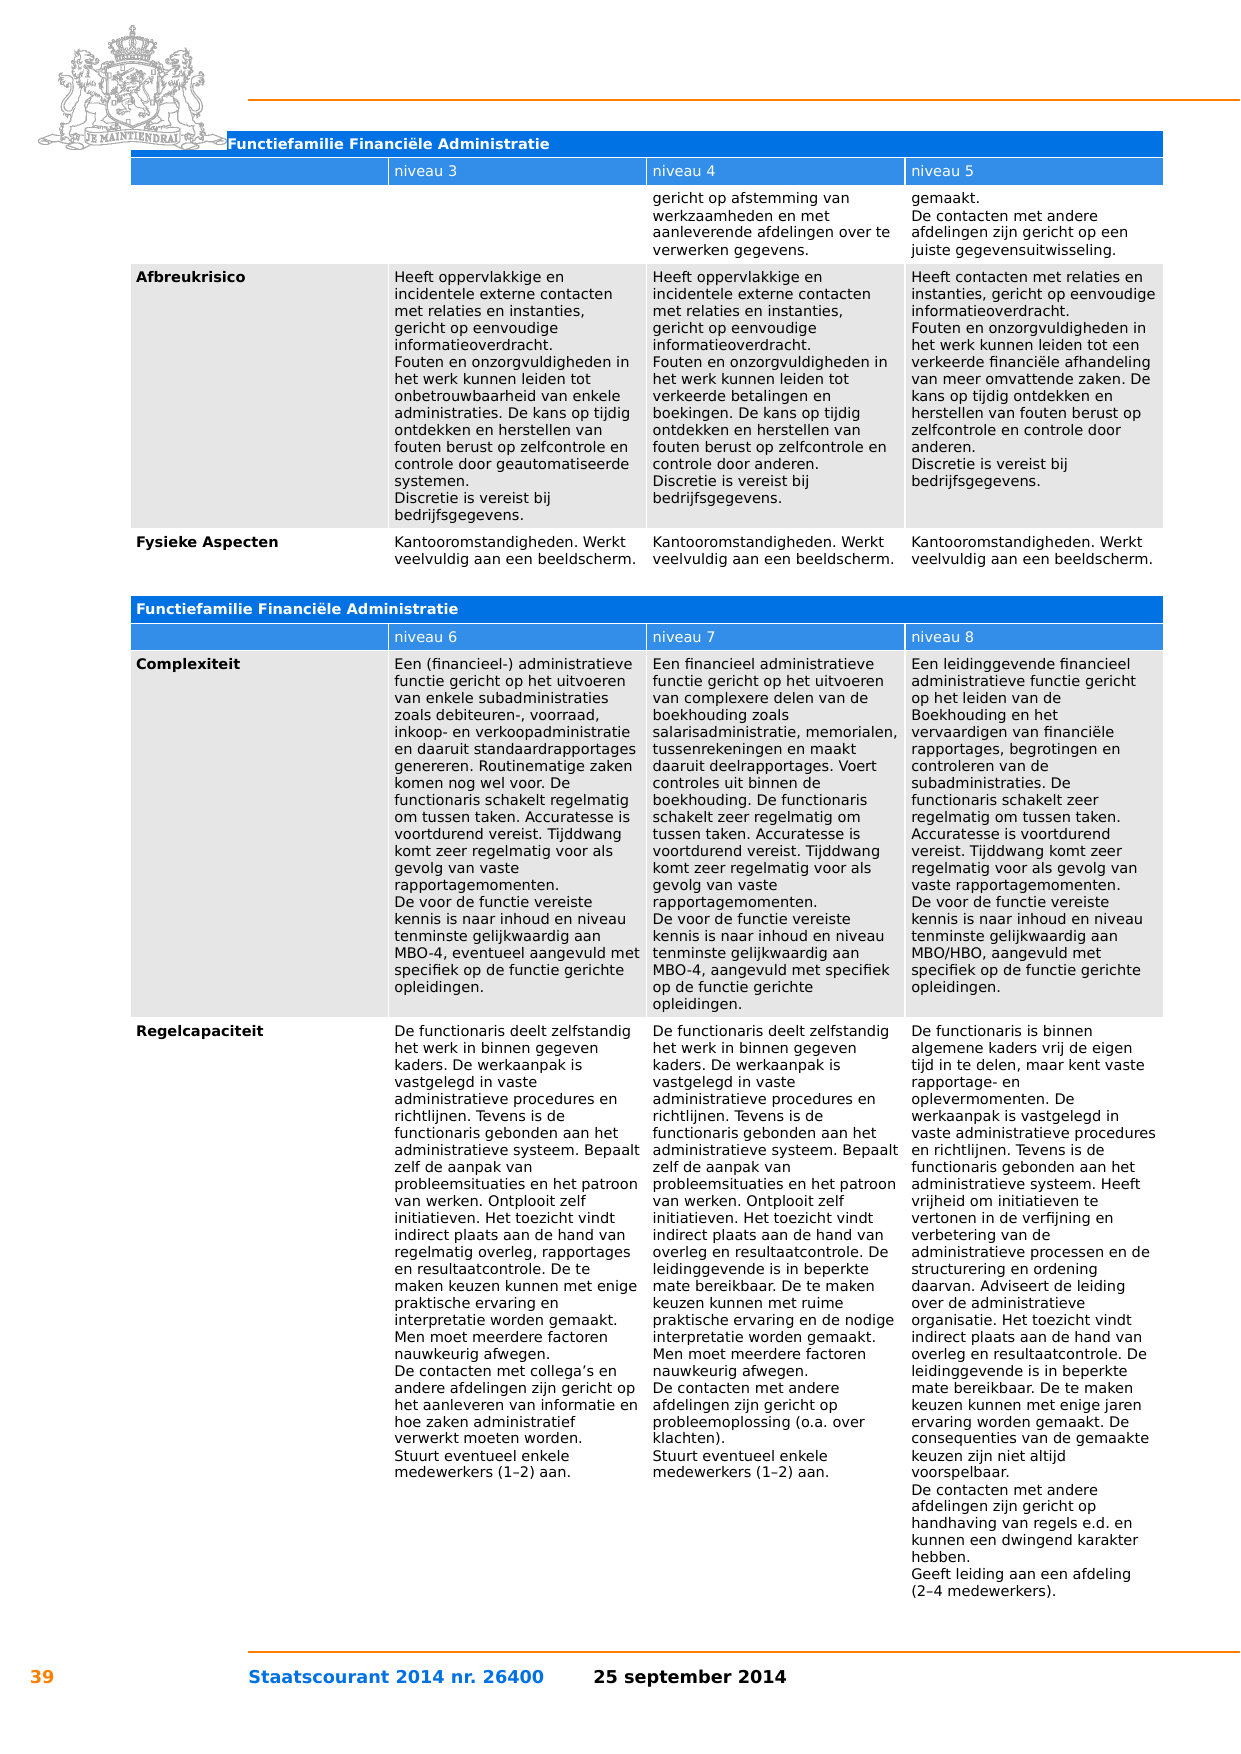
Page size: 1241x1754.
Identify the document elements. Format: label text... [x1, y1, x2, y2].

table_cell Kantooromstandigheden. Werkt veelvuldig aan een beeldscherm. [389, 529, 646, 572]
table_cell Een financieel administratieve functie gericht op het uitvoeren van complexere delen van de boekhouding zoals salarisadministratie, memorialen, tussenrekeningen en maakt daaruit deelrapportages. Voert controles uit binnen de boekhouding. De functionaris schakelt zeer regelmatig om tussen taken. Accuratesse is voortdurend vereist. Tijddwang komt zeer regelmatig voor als gevolg van vaste rapportagemomenten. De voor de functie vereiste kennis is naar inhoud en niveau tenminste gelijkwaardig aan MBO-4, aangevuld met specifiek op de functie gerichte opleidingen. [647, 651, 904, 1017]
table_cell Kantooromstandigheden. Werkt veelvuldig aan een beeldscherm. [906, 529, 1163, 572]
table_cell niveau 7 [647, 624, 904, 650]
table_cell [131, 186, 388, 263]
table_cell Heeft oppervlakkige en incidentele externe contacten met relaties en instanties, gericht op eenvoudige informatieoverdracht. Fouten en onzorgvuldigheden in het werk kunnen leiden tot verkeerde betalingen en boekingen. De kans op tijdig ontdekken en herstellen van fouten berust op zelfcontrole en controle door anderen. Discretie is vereist bij bedrijfsgegevens. [647, 264, 904, 528]
table_cell niveau 8 [906, 624, 1163, 650]
table_cell Complexiteit [131, 651, 388, 1017]
table_cell [389, 186, 646, 263]
table_cell Een leidinggevende financieel administratieve functie gericht op het leiden van de Boekhouding en het vervaardigen van financiële rapportages, begrotingen en controleren van de subadministraties. De functionaris schakelt zeer regelmatig om tussen taken. Accuratesse is voortdurend vereist. Tijddwang komt zeer regelmatig voor als gevolg van vaste rapportagemomenten. De voor de functie vereiste kennis is naar inhoud en niveau tenminste gelijkwaardig aan MBO/HBO, aangevuld met specifiek op de functie gerichte opleidingen. [906, 651, 1163, 1017]
table_cell gemaakt. De contacten met andere afdelingen zijn gericht op een juiste gegevensuitwisseling. [906, 186, 1163, 263]
table_cell Heeft oppervlakkige en incidentele externe contacten met relaties en instanties, gericht op eenvoudige informatieoverdracht. Fouten en onzorgvuldigheden in het werk kunnen leiden tot onbetrouwbaarheid van enkele administraties. De kans op tijdig ontdekken en herstellen van fouten berust op zelfcontrole en controle door geautomatiseerde systemen. Discretie is vereist bij bedrijfsgegevens. [389, 264, 646, 528]
table_cell Fysieke Aspecten [131, 529, 388, 572]
table_cell [131, 158, 388, 185]
table_cell niveau 4 [647, 158, 904, 185]
table_cell De functionaris is binnen algemene kaders vrij de eigen tijd in te delen, maar kent vaste rapportage- en oplevermomenten. De werkaanpak is vastgelegd in vaste administratieve procedures en richtlijnen. Tevens is de functionaris gebonden aan het administratieve systeem. Heeft vrijheid om initiatieven te vertonen in de verfijning en verbetering van de administratieve processen en de structurering en ordening daarvan. Adviseert de leiding over de administratieve organisatie. Het toezicht vindt indirect plaats aan de hand van overleg en resultaatcontrole. De leidinggevende is in beperkte mate bereikbaar. De te maken keuzen kunnen met enige jaren ervaring worden gemaakt. De consequenties van de gemaakte keuzen zijn niet altijd voorspelbaar. De contacten met andere afdelingen zijn gericht op handhaving van regels e.d. en kunnen een dwingend karakter hebben. Geeft leiding aan een afdeling (2–4 medewerkers). [906, 1018, 1163, 1605]
table_cell niveau 5 [906, 158, 1163, 185]
table_cell niveau 6 [389, 624, 646, 650]
table_cell gericht op afstemming van werkzaamheden en met aanleverende afdelingen over te verwerken gegevens. [647, 186, 904, 263]
table_cell Afbreukrisico [131, 264, 388, 528]
table_header Functiefamilie Financiële Administratie [131, 131, 1163, 157]
table_cell Heeft contacten met relaties en instanties, gericht op eenvoudige informatieoverdracht. Fouten en onzorgvuldigheden in het werk kunnen leiden tot een verkeerde financiële afhandeling van meer omvattende zaken. De kans op tijdig ontdekken en herstellen van fouten berust op zelfcontrole en controle door anderen. Discretie is vereist bij bedrijfsgegevens. [906, 264, 1163, 528]
table_cell De functionaris deelt zelfstandig het werk in binnen gegeven kaders. De werkaanpak is vastgelegd in vaste administratieve procedures en richtlijnen. Tevens is de functionaris gebonden aan het administratieve systeem. Bepaalt zelf de aanpak van probleemsituaties en het patroon van werken. Ontplooit zelf initiatieven. Het toezicht vindt indirect plaats aan de hand van overleg en resultaatcontrole. De leidinggevende is in beperkte mate bereikbaar. De te maken keuzen kunnen met ruime praktische ervaring en de nodige interpretatie worden gemaakt. Men moet meerdere factoren nauwkeurig afwegen. De contacten met andere afdelingen zijn gericht op probleemoplossing (o.a. over klachten). Stuurt eventueel enkele medewerkers (1–2) aan. [647, 1018, 904, 1605]
table_cell [131, 624, 388, 650]
picture [38, 25, 227, 150]
table_cell Regelcapaciteit [131, 1018, 388, 1605]
table_cell Een (financieel-) administratieve functie gericht op het uitvoeren van enkele subadministraties zoals debiteuren-, voorraad, inkoop- en verkoopadministratie en daaruit standaardrapportages genereren. Routinematige zaken komen nog wel voor. De functionaris schakelt regelmatig om tussen taken. Accuratesse is voortdurend vereist. Tijddwang komt zeer regelmatig voor als gevolg van vaste rapportagemomenten. De voor de functie vereiste kennis is naar inhoud en niveau tenminste gelijkwaardig aan MBO-4, eventueel aangevuld met specifiek op de functie gerichte opleidingen. [389, 651, 646, 1017]
table_cell niveau 3 [389, 158, 646, 185]
table_cell De functionaris deelt zelfstandig het werk in binnen gegeven kaders. De werkaanpak is vastgelegd in vaste administratieve procedures en richtlijnen. Tevens is de functionaris gebonden aan het administratieve systeem. Bepaalt zelf de aanpak van probleemsituaties en het patroon van werken. Ontplooit zelf initiatieven. Het toezicht vindt indirect plaats aan de hand van regelmatig overleg, rapportages en resultaatcontrole. De te maken keuzen kunnen met enige praktische ervaring en interpretatie worden gemaakt. Men moet meerdere factoren nauwkeurig afwegen. De contacten met collega’s en andere afdelingen zijn gericht op het aanleveren van informatie en hoe zaken administratief verwerkt moeten worden. Stuurt eventueel enkele medewerkers (1–2) aan. [389, 1018, 646, 1605]
table_header Functiefamilie Financiële Administratie [131, 596, 1163, 623]
table_cell Kantooromstandigheden. Werkt veelvuldig aan een beeldscherm. [647, 529, 904, 572]
